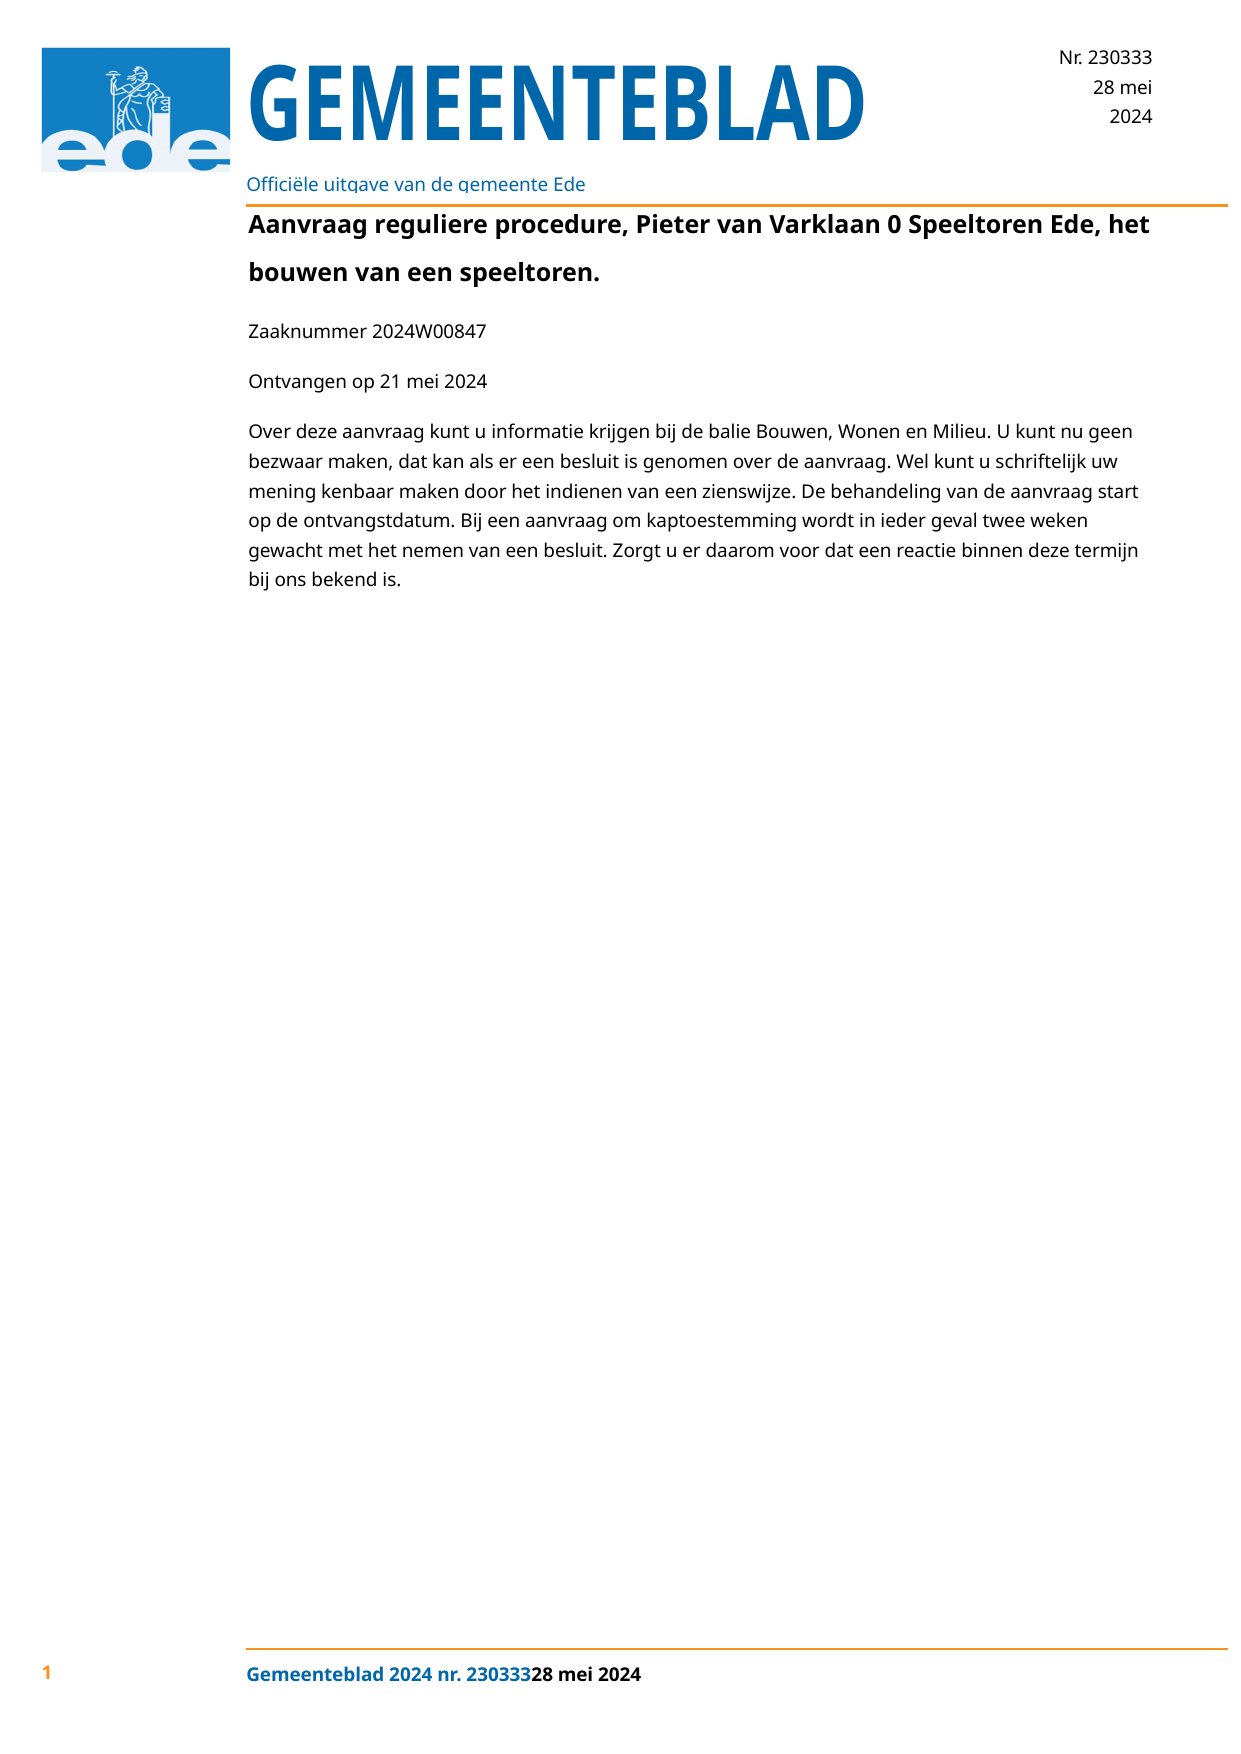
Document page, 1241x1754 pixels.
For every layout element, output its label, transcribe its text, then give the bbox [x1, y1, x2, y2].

text Ontvangen op 21 mei 2024 [248, 368, 1152, 394]
picture [41, 47, 231, 172]
text Zaaknummer 2024W00847 [248, 318, 1152, 344]
text Over deze aanvraag kunt u informatie krijgen bij de balie Bouwen, Wonen en Milieu. U kunt nu geen bezwaar maken, dat kan als er een besluit is genomen over de aanvraag. Wel kunt u schriftelijk uw mening kenbaar maken door het indienen van een zienswijze. De behandeling van de aanvraag start op de ontvangstdatum. Bij een aanvraag om kaptoestemming wordt in ieder geval twee weken gewacht met het nemen van een besluit. Zorgt u er daarom voor dat een reactie binnen deze termijn bij ons bekend is. [248, 419, 1152, 592]
text Aanvraag reguliere procedure, Pieter van Varklaan 0 Speeltoren Ede, het bouwen van een speeltoren. [248, 207, 1152, 288]
